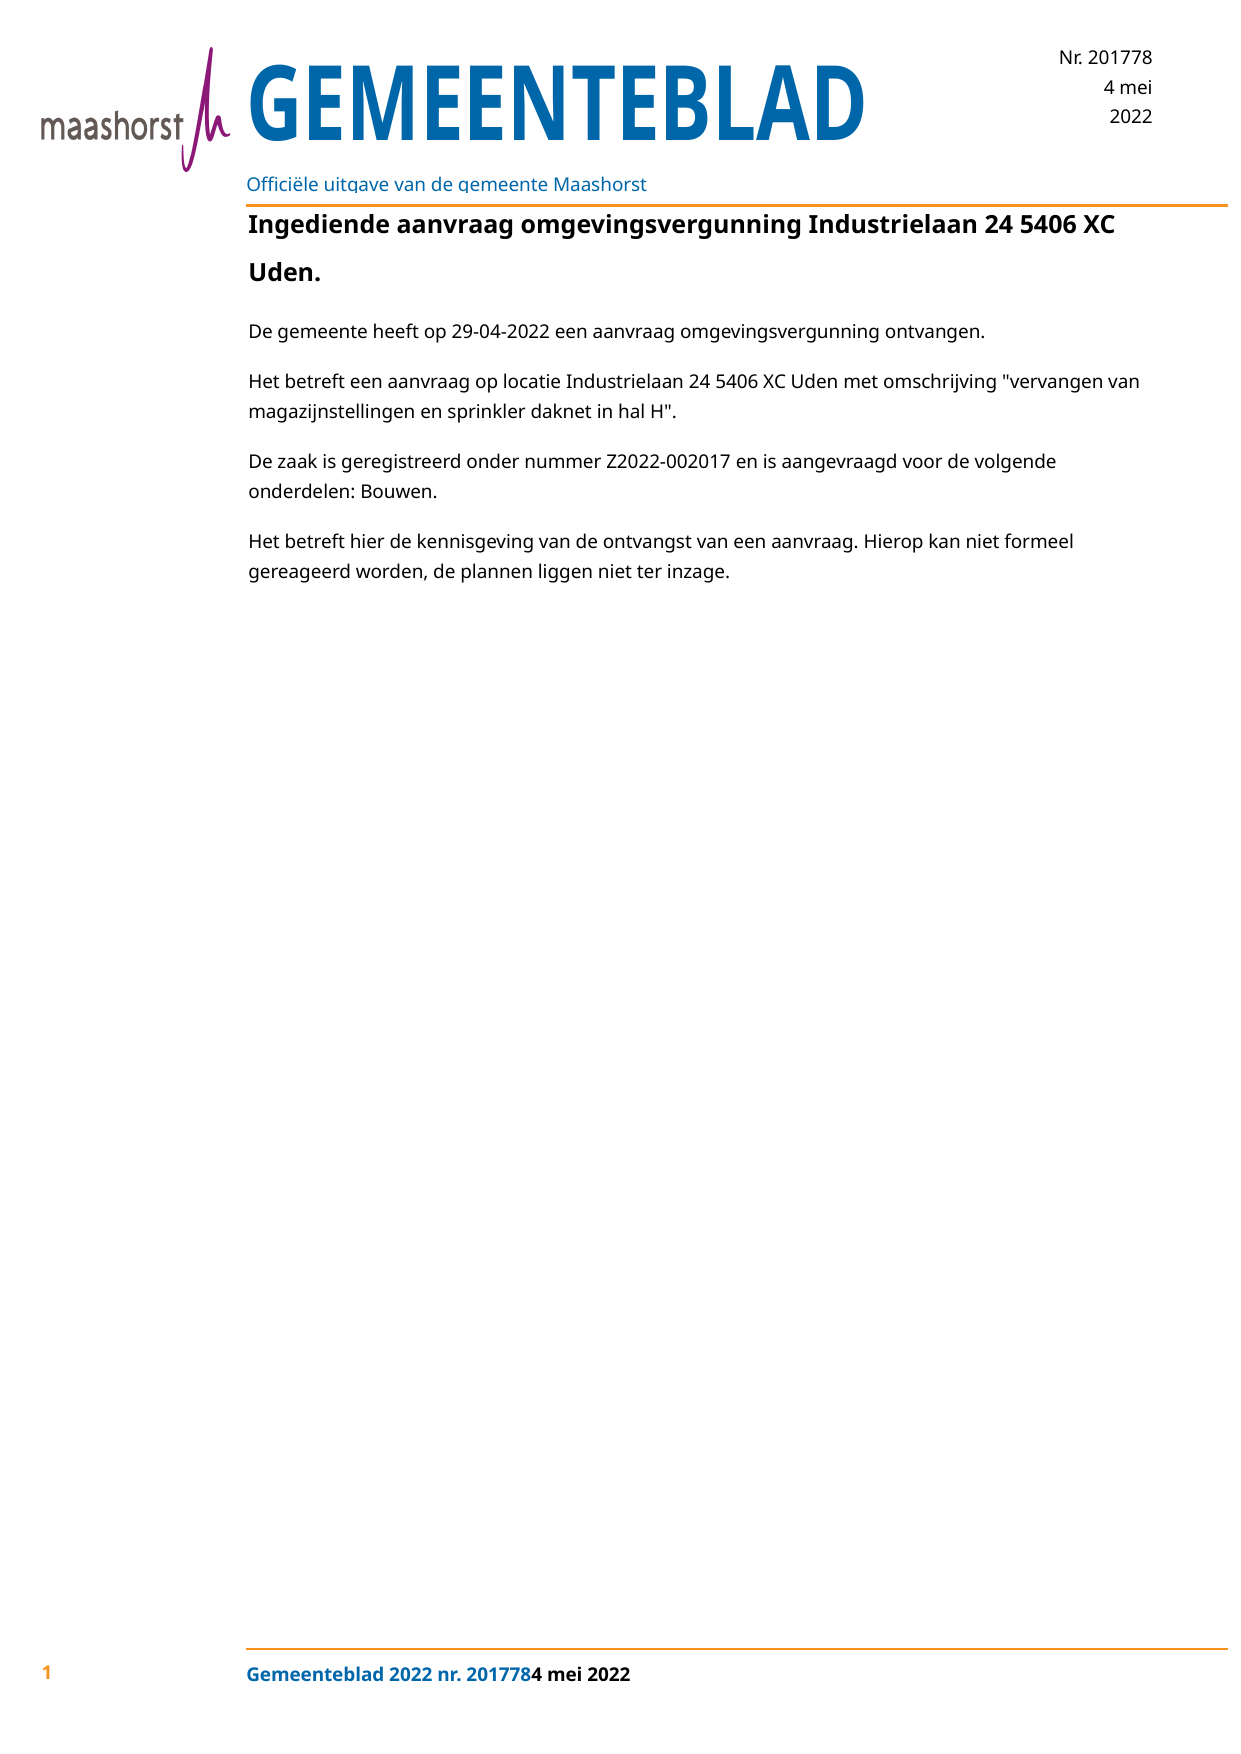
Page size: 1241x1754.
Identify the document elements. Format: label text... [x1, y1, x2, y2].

text Het betreft een aanvraag op locatie Industrielaan 24 5406 XC Uden met omschrijving "vervangen van magazijnstellingen en sprinkler daknet in hal H". [248, 368, 1152, 424]
picture [41, 47, 231, 172]
text Het betreft hier de kennisgeving van de ontvangst van een aanvraag. Hierop kan niet formeel gereageerd worden, de plannen liggen niet ter inzage. [248, 528, 1152, 584]
text De zaak is geregistreerd onder nummer Z2022-002017 en is aangevraagd voor de volgende onderdelen: Bouwen. [248, 448, 1152, 504]
text Ingediende aanvraag omgevingsvergunning Industrielaan 24 5406 XC Uden. [248, 207, 1152, 288]
text De gemeente heeft op 29-04-2022 een aanvraag omgevingsvergunning ontvangen. [248, 318, 1152, 344]
